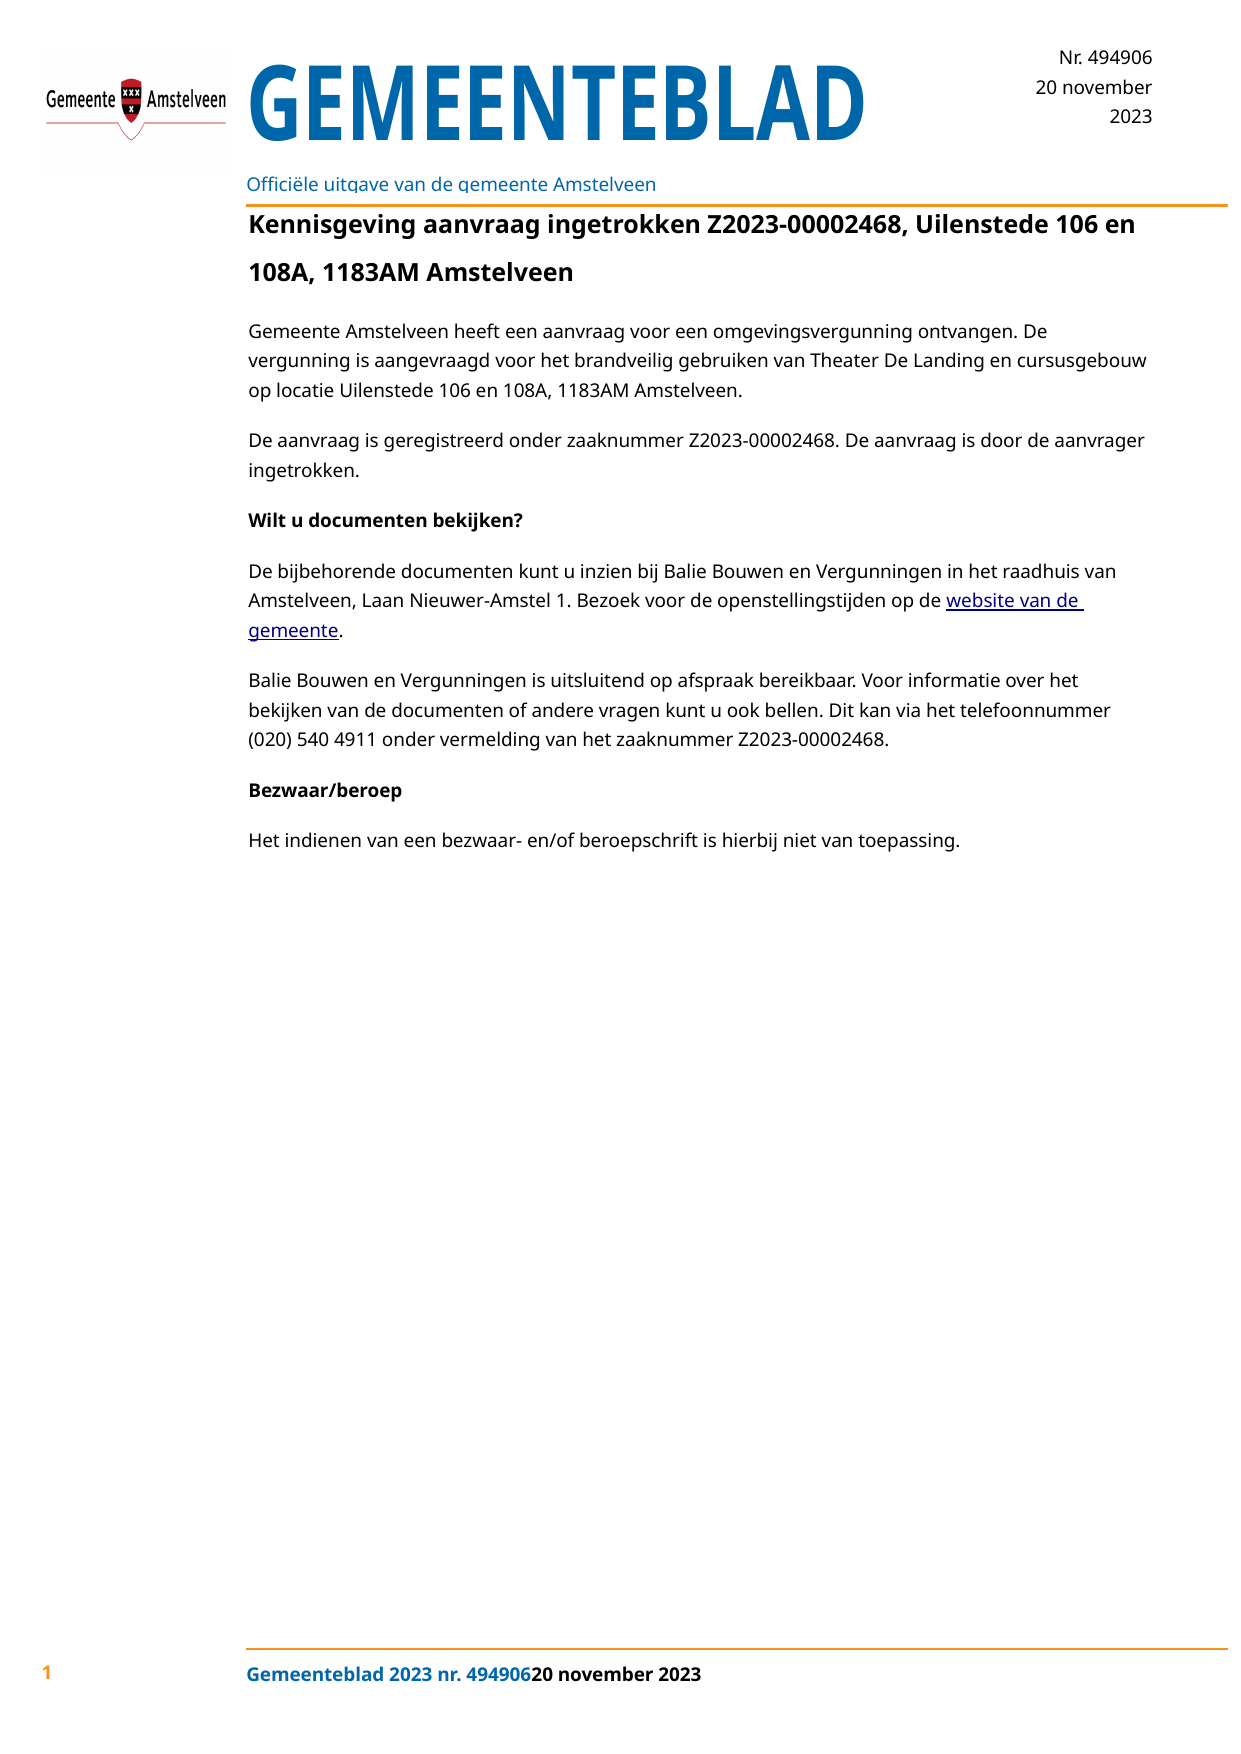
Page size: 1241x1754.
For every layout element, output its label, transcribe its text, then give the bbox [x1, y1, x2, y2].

text Wilt u documenten bekijken? [248, 507, 1152, 533]
text Balie Bouwen en Vergunningen is uitsluitend op afspraak bereikbaar. Voor informatie over het bekijken van de documenten of andere vragen kunt u ook bellen. Dit kan via het telefoonnummer (020) 540 4911 onder vermelding van het zaaknummer Z2023-00002468. [248, 667, 1152, 752]
text Kennisgeving aanvraag ingetrokken Z2023-00002468, Uilenstede 106 en 108A, 1183AM Amstelveen [248, 207, 1152, 288]
text De bijbehorende documenten kunt u inzien bij Balie Bouwen en Vergunningen in het raadhuis van Amstelveen, Laan Nieuwer-Amstel 1. Bezoek voor de openstellingstijden op de website van de gemeente. [248, 558, 1152, 643]
picture [41, 47, 231, 172]
text Het indienen van een bezwaar- en/of beroepschrift is hierbij niet van toepassing. [248, 827, 1152, 853]
text Bezwaar/beroep [248, 777, 1152, 803]
text Gemeente Amstelveen heeft een aanvraag voor een omgevingsvergunning ontvangen. De vergunning is aangevraagd voor het brandveilig gebruiken van Theater De Landing en cursusgebouw op locatie Uilenstede 106 en 108A, 1183AM Amstelveen. [248, 318, 1152, 403]
text De aanvraag is geregistreerd onder zaaknummer Z2023-00002468. De aanvraag is door de aanvrager ingetrokken. [248, 427, 1152, 483]
